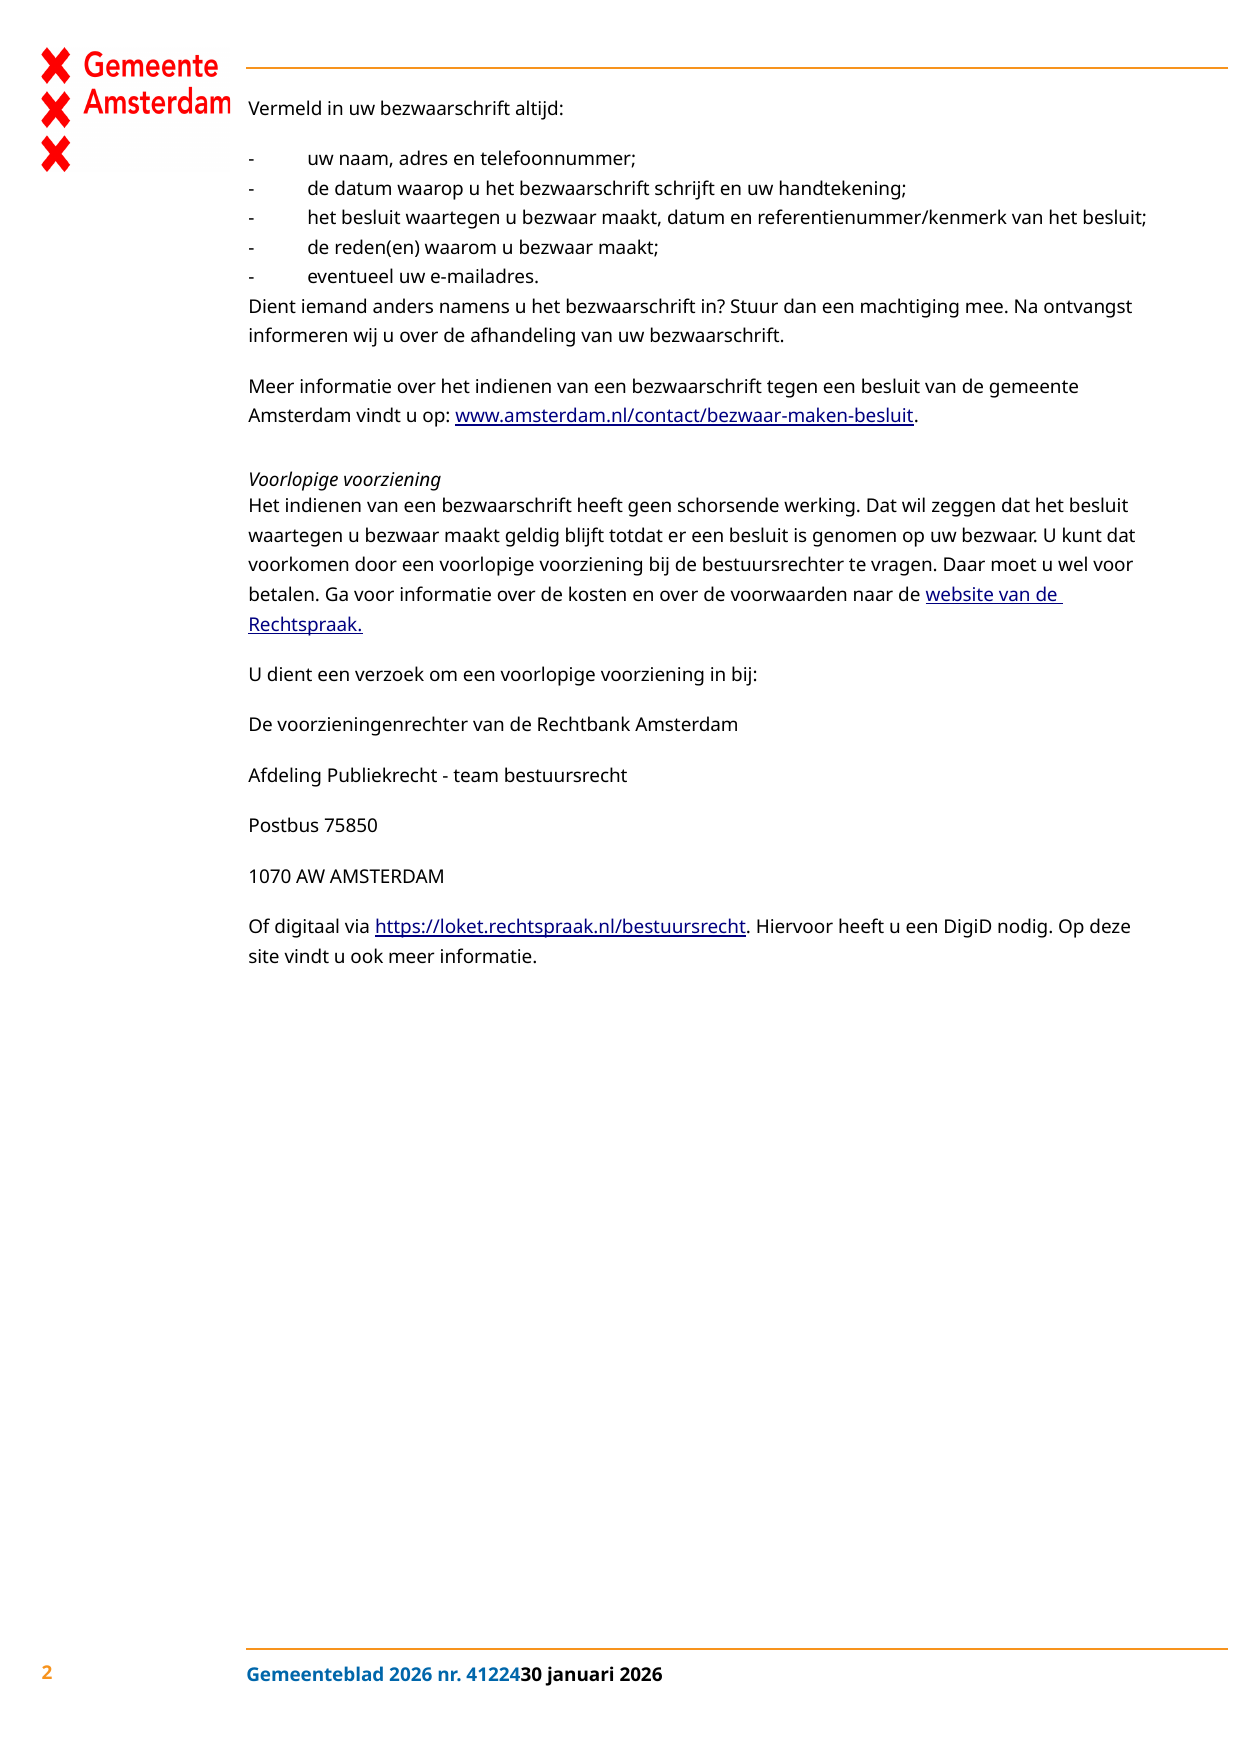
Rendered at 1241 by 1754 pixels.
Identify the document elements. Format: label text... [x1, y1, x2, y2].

text 1070 AW AMSTERDAM [248, 863, 1152, 888]
list uw naam, adres en telefoonnummer; [248, 145, 1152, 171]
text Vermeld in uw bezwaarschrift altijd: [248, 95, 1152, 121]
list de datum waarop u het bezwaarschrift schrijft en uw handtekening; [248, 175, 1152, 201]
text Dient iemand anders namens u het bezwaarschrift in? Stuur dan een machtiging mee. Na ontvangst informeren wij u over de afhandeling van uw bezwaarschrift. [248, 293, 1152, 348]
list het besluit waartegen u bezwaar maakt, datum en referentienummer/kenmerk van het besluit; [248, 204, 1152, 230]
picture [41, 47, 231, 172]
text Meer informatie over het indienen van een bezwaarschrift tegen een besluit van de gemeente Amsterdam vindt u op: www.amsterdam.nl/contact/bezwaar-maken-besluit. [248, 373, 1152, 428]
list de reden(en) waarom u bezwaar maakt; [248, 234, 1152, 260]
list eventueel uw e-mailadres. [248, 263, 1152, 289]
text Of digitaal via https://loket.rechtspraak.nl/bestuursrecht. Hiervoor heeft u een DigiD nodig. Op deze site vindt u ook meer informatie. [248, 913, 1152, 968]
text Afdeling Publiekrecht - team bestuursrecht [248, 762, 1152, 788]
text U dient een verzoek om een voorlopige voorziening in bij: [248, 661, 1152, 687]
text Postbus 75850 [248, 812, 1152, 838]
text De voorzieningenrechter van de Rechtbank Amsterdam [248, 712, 1152, 737]
text Het indienen van een bezwaarschrift heeft geen schorsende werking. Dat wil zeggen dat het besluit waartegen u bezwaar maakt geldig blijft totdat er een besluit is genomen op uw bezwaar. U kunt dat voorkomen door een voorlopige voorziening bij de bestuursrechter te vragen. Daar moet u wel voor betalen. Ga voor informatie over de kosten en over de voorwaarden naar de website van de Rechtspraak. [248, 492, 1152, 636]
text Voorlopige voorziening [248, 467, 1152, 492]
